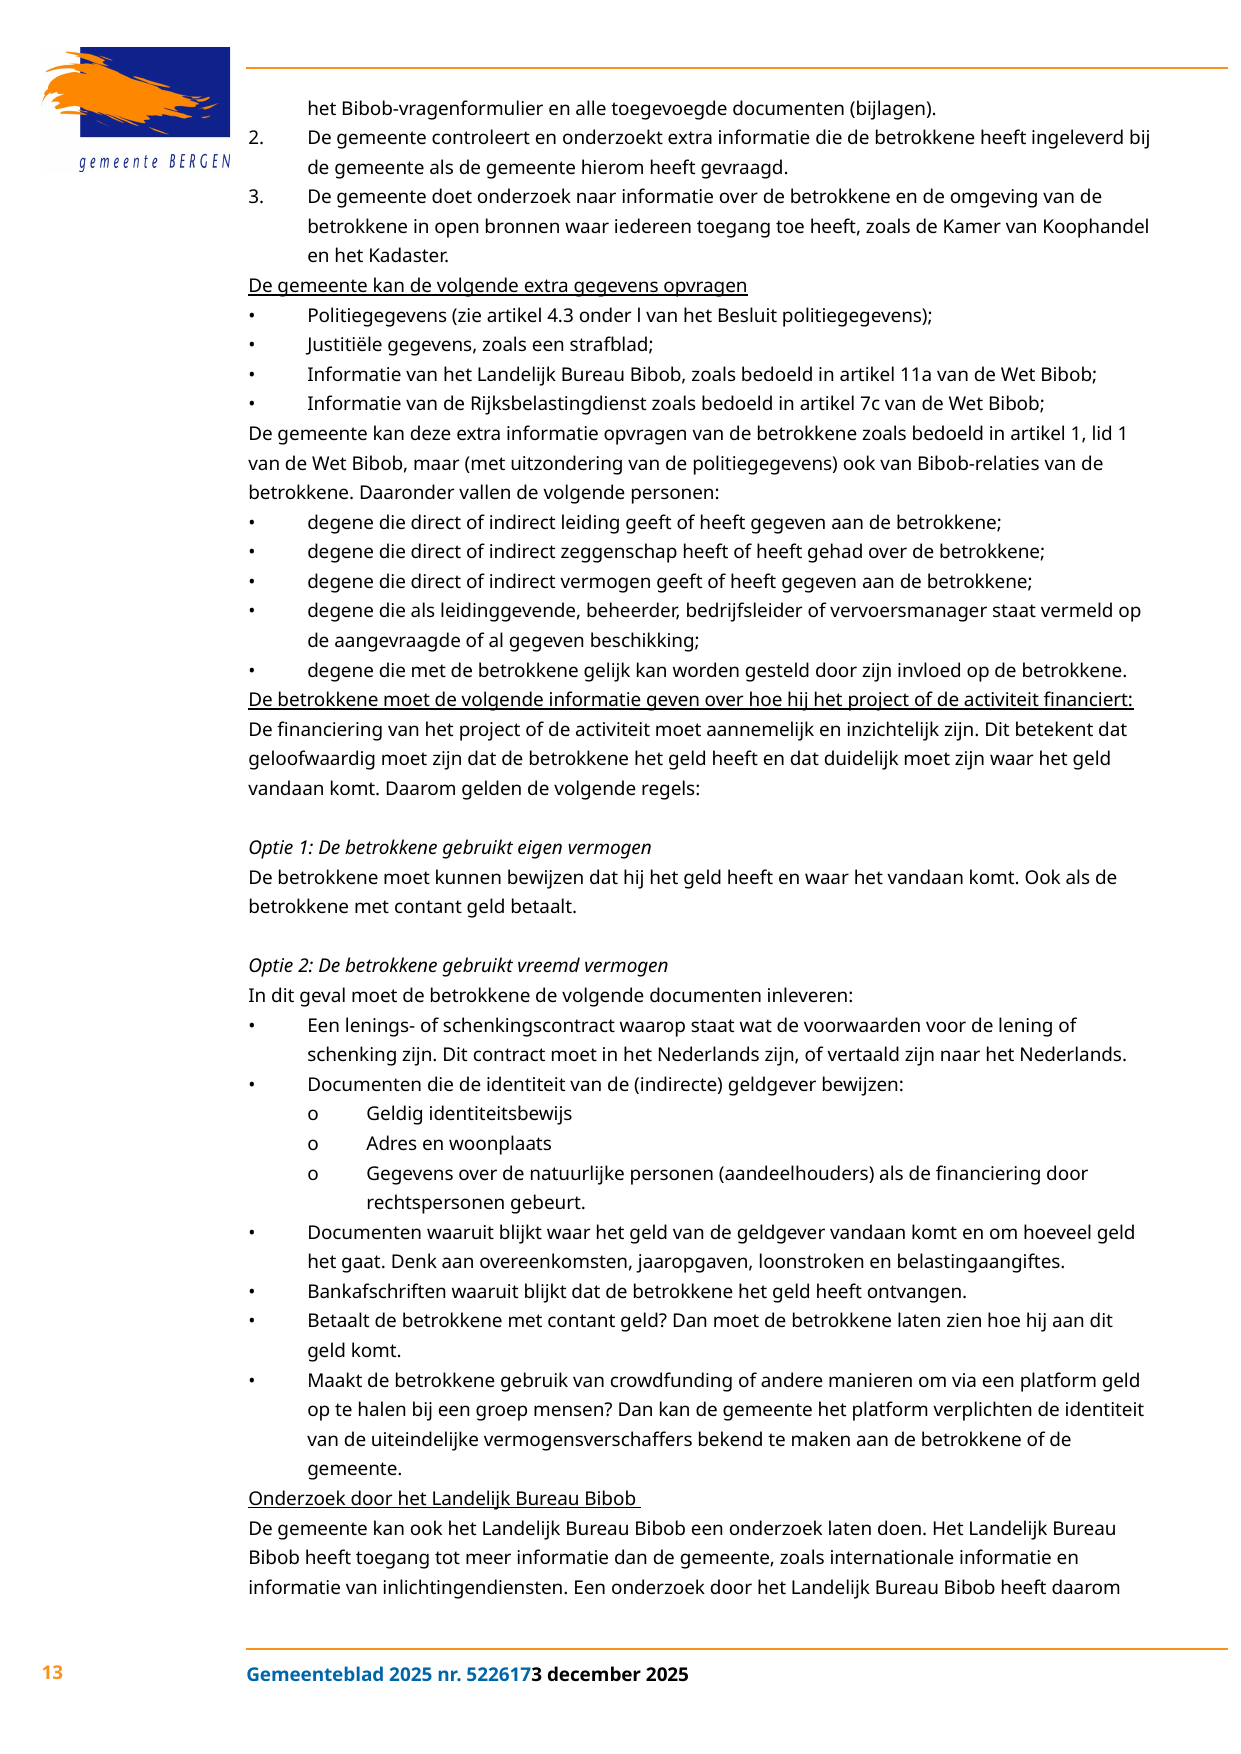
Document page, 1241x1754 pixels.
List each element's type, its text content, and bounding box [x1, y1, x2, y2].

text Optie 2: De betrokkene gebruikt vreemd vermogen [248, 953, 1152, 978]
list degene die direct of indirect zeggenschap heeft of heeft gehad over de betrokkene; [248, 538, 1152, 564]
list Geldig identiteitsbewijs [307, 1101, 1152, 1126]
list De gemeente doet onderzoek naar informatie over de betrokkene en de omgeving van de betrokkene in open bronnen waar iedereen toegang toe heeft, zoals de Kamer van Koophandel en het Kadaster. [248, 183, 1152, 268]
list degene die met de betrokkene gelijk kan worden gesteld door zijn invloed op de betrokkene. [248, 657, 1152, 683]
list Documenten die de identiteit van de (indirecte) geldgever bewijzen: [248, 1071, 1152, 1097]
list Betaalt de betrokkene met contant geld? Dan moet de betrokkene laten zien hoe hij aan dit geld komt. [248, 1308, 1152, 1363]
list Documenten waaruit blijkt waar het geld van de geldgever vandaan komt en om hoeveel geld het gaat. Denk aan overeenkomsten, jaaropgaven, loonstroken en belastingaangiftes. [248, 1219, 1152, 1274]
list Justitiële gegevens, zoals een strafblad; [248, 331, 1152, 357]
text De betrokkene moet kunnen bewijzen dat hij het geld heeft en waar het vandaan komt. Ook als de betrokkene met contant geld betaalt. [248, 864, 1152, 919]
list Politiegegevens (zie artikel 4.3 onder l van het Besluit politiegegevens); [248, 302, 1152, 328]
list Maakt de betrokkene gebruik van crowdfunding of andere manieren om via een platform geld op te halen bij een groep mensen? Dan kan de gemeente het platform verplichten de identiteit van de uiteindelijke vermogensverschaffers bekend te maken aan de betrokkene of de gemeente. [248, 1367, 1152, 1481]
text De financiering van het project of de activiteit moet aannemelijk en inzichtelijk zijn. Dit betekent dat geloofwaardig moet zijn dat de betrokkene het geld heeft en dat duidelijk moet zijn waar het geld vandaan komt. Daarom gelden de volgende regels: [248, 716, 1152, 801]
text In dit geval moet de betrokkene de volgende documenten inleveren: [248, 982, 1152, 1008]
list Bankafschriften waaruit blijkt dat de betrokkene het geld heeft ontvangen. [248, 1278, 1152, 1304]
text Onderzoek door het Landelijk Bureau Bibob [248, 1485, 1152, 1511]
list degene die als leidinggevende, beheerder, bedrijfsleider of vervoersmanager staat vermeld op de aangevraagde of al gegeven beschikking; [248, 598, 1152, 653]
text De gemeente kan de volgende extra gegevens opvragen [248, 272, 1152, 298]
list Informatie van de Rijksbelastingdienst zoals bedoeld in artikel 7c van de Wet Bibob; [248, 391, 1152, 416]
list Informatie van het Landelijk Bureau Bibob, zoals bedoeld in artikel 11a van de Wet Bibob; [248, 361, 1152, 387]
list De gemeente controleert en onderzoekt extra informatie die de betrokkene heeft ingeleverd bij de gemeente als de gemeente hierom heeft gevraagd. [248, 124, 1152, 180]
text Optie 1: De betrokkene gebruikt eigen vermogen [248, 834, 1152, 860]
list Een lenings- of schenkingscontract waarop staat wat de voorwaarden voor de lening of schenking zijn. Dit contract moet in het Nederlands zijn, of vertaald zijn naar het Nederlands. [248, 1012, 1152, 1067]
picture [41, 47, 231, 172]
text De gemeente kan deze extra informatie opvragen van de betrokkene zoals bedoeld in artikel 1, lid 1 van de Wet Bibob, maar (met uitzondering van de politiegegevens) ook van Bibob-relaties van de betrokkene. Daaronder vallen de volgende personen: [248, 420, 1152, 505]
text De gemeente kan ook het Landelijk Bureau Bibob een onderzoek laten doen. Het Landelijk Bureau Bibob heeft toegang tot meer informatie dan de gemeente, zoals internationale informatie en informatie van inlichtingendiensten. Een onderzoek door het Landelijk Bureau Bibob heeft daarom [248, 1515, 1152, 1600]
list het Bibob-vragenformulier en alle toegevoegde documenten (bijlagen). [248, 95, 1152, 121]
list Gegevens over de natuurlijke personen (aandeelhouders) als de financiering door rechtspersonen gebeurt. [307, 1160, 1152, 1215]
list Adres en woonplaats [307, 1130, 1152, 1156]
list degene die direct of indirect vermogen geeft of heeft gegeven aan de betrokkene; [248, 568, 1152, 594]
list degene die direct of indirect leiding geeft of heeft gegeven aan de betrokkene; [248, 509, 1152, 535]
text De betrokkene moet de volgende informatie geven over hoe hij het project of de activiteit financiert: [248, 686, 1152, 712]
